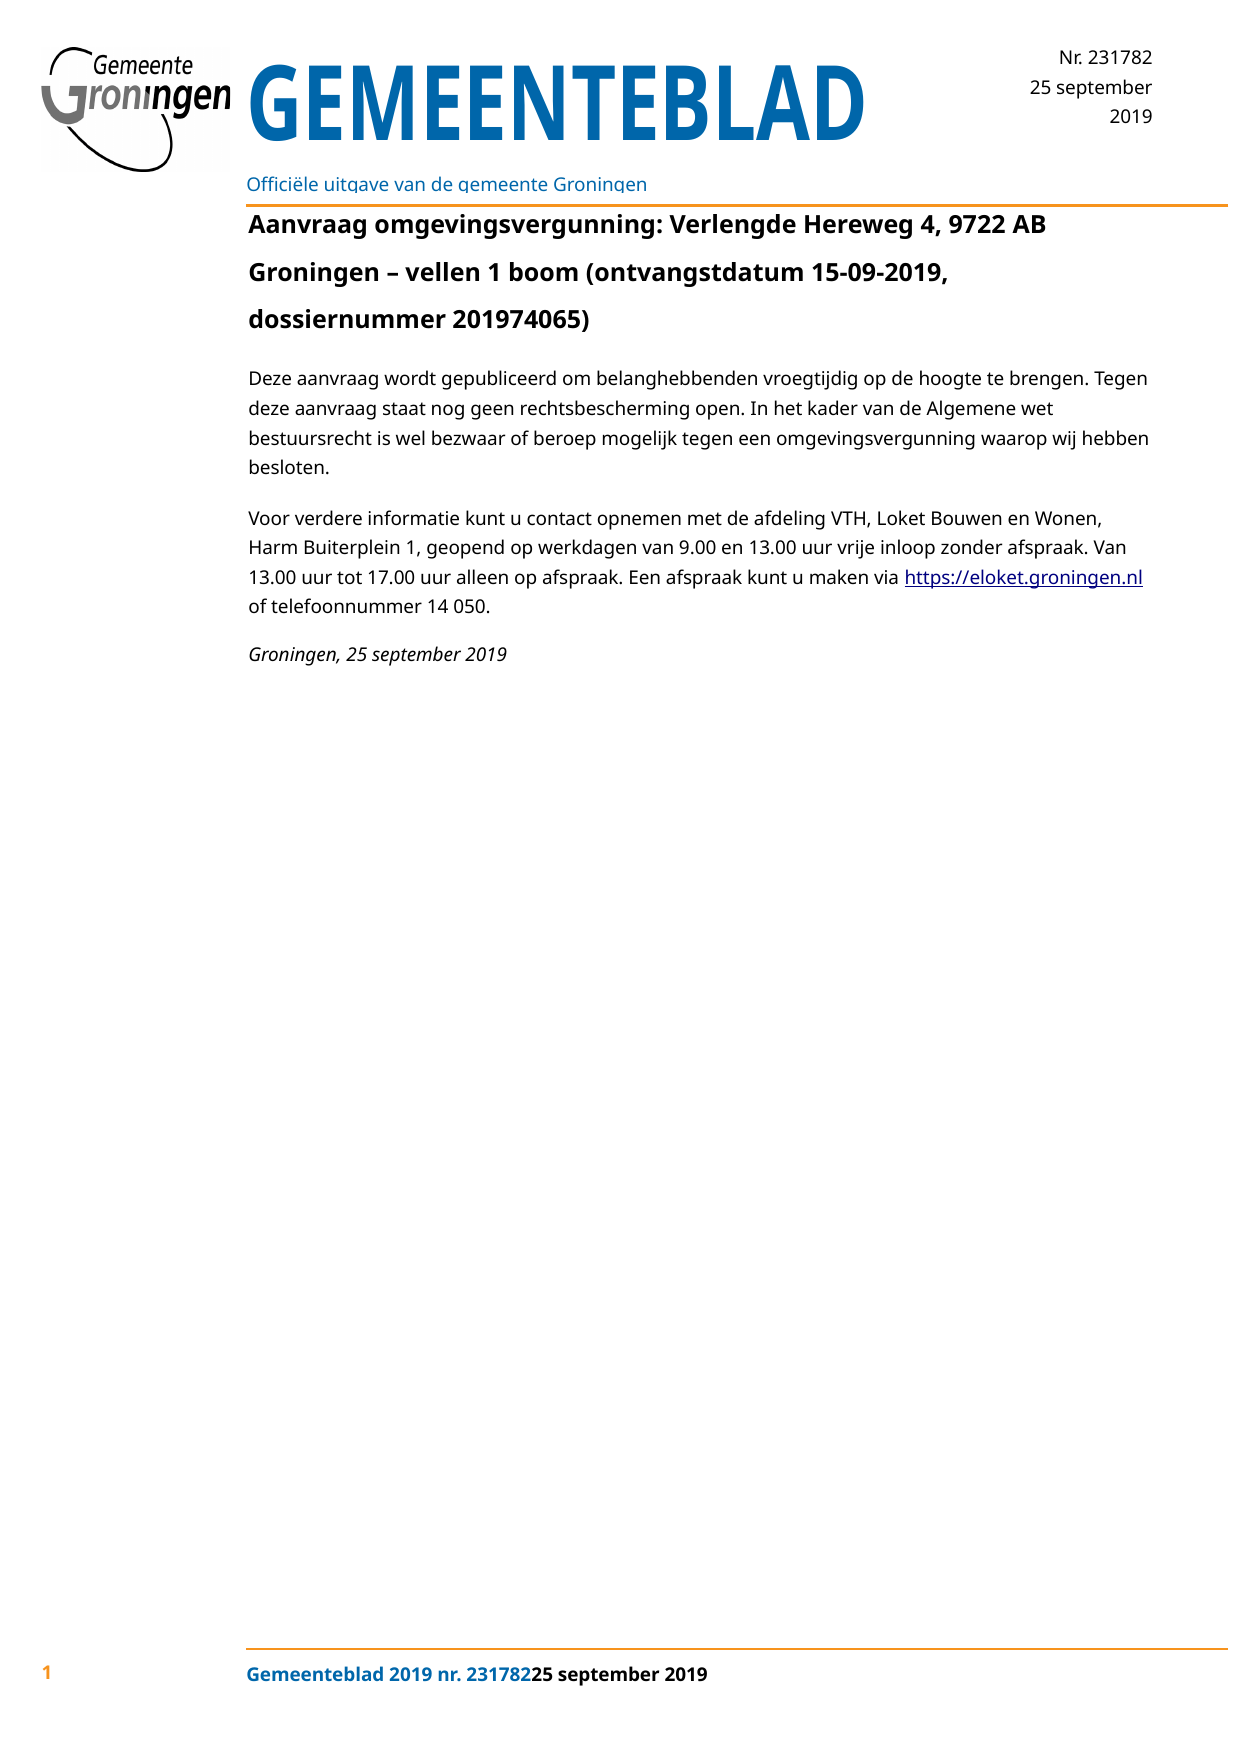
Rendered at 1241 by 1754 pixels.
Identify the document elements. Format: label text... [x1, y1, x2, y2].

text Aanvraag omgevingsvergunning: Verlengde Hereweg 4, 9722 AB Groningen – vellen 1 boom (ontvangstdatum 15-09-2019, dossiernummer 201974065) [248, 207, 1152, 336]
text Deze aanvraag wordt gepubliceerd om belanghebbenden vroegtijdig op de hoogte te brengen. Tegen deze aanvraag staat nog geen rechtsbescherming open. In het kader van de Algemene wet bestuursrecht is wel bezwaar of beroep mogelijk tegen een omgevingsvergunning waarop wij hebben besloten. [248, 366, 1152, 480]
text Voor verdere informatie kunt u contact opnemen met de afdeling VTH, Loket Bouwen en Wonen, Harm Buiterplein 1, geopend op werkdagen van 9.00 en 13.00 uur vrije inloop zonder afspraak. Van 13.00 uur tot 17.00 uur alleen op afspraak. Een afspraak kunt u maken via https://eloket.groningen.nl of telefoonnummer 14 050. [248, 505, 1152, 619]
text Groningen, 25 september 2019 [248, 641, 1152, 667]
picture [41, 47, 231, 172]
